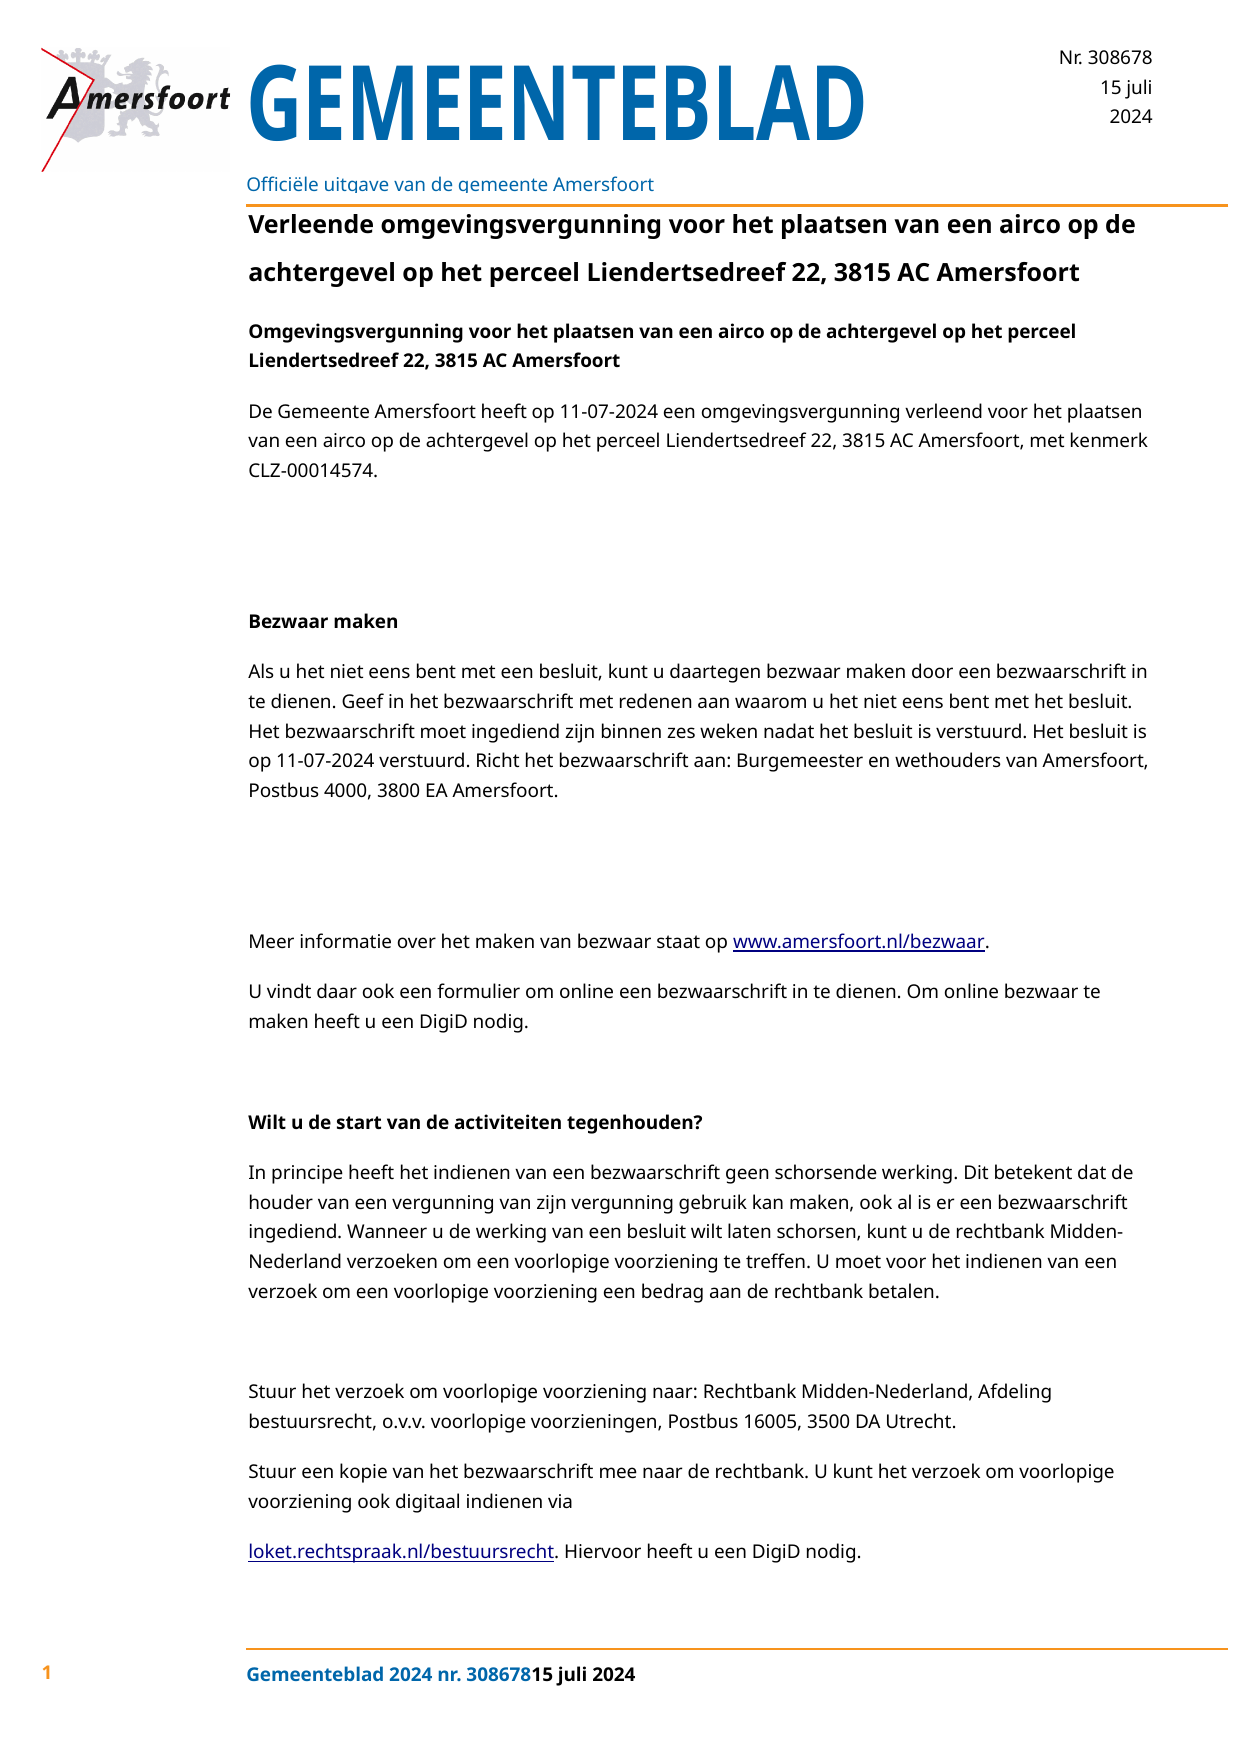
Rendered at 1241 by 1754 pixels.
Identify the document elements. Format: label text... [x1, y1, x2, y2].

text Verleende omgevingsvergunning voor het plaatsen van een airco op de achtergevel op het perceel Liendertsedreef 22, 3815 AC Amersfoort [248, 207, 1152, 288]
text Stuur een kopie van het bezwaarschrift mee naar de rechtbank. U kunt het verzoek om voorlopige voorziening ook digitaal indienen via [248, 1459, 1152, 1514]
picture [41, 47, 231, 172]
text Stuur het verzoek om voorlopige voorziening naar: Rechtbank Midden-Nederland, Afdeling bestuursrecht, o.v.v. voorlopige voorzieningen, Postbus 16005, 3500 DA Utrecht. [248, 1379, 1152, 1434]
text loket.rechtspraak.nl/bestuursrecht. Hiervoor heeft u een DigiD nodig. [248, 1539, 1152, 1564]
text Meer informatie over het maken van bezwaar staat op www.amersfoort.nl/bezwaar. [248, 928, 1152, 954]
text De Gemeente Amersfoort heeft op 11-07-2024 een omgevingsvergunning verleend voor het plaatsen van een airco op de achtergevel op het perceel Liendertsedreef 22, 3815 AC Amersfoort, met kenmerk CLZ-00014574. [248, 398, 1152, 483]
text Omgevingsvergunning voor het plaatsen van een airco op de achtergevel op het perceel Liendertsedreef 22, 3815 AC Amersfoort [248, 318, 1152, 373]
text In principe heeft het indienen van een bezwaarschrift geen schorsende werking. Dit betekent dat de houder van een vergunning van zijn vergunning gebruik kan maken, ook al is er een bezwaarschrift ingediend. Wanneer u de werking van een besluit wilt laten schorsen, kunt u de rechtbank Midden-Nederland verzoeken om een voorlopige voorziening te treffen. U moet voor het indienen van een verzoek om een voorlopige voorziening een bedrag aan de rechtbank betalen. [248, 1159, 1152, 1304]
text Bezwaar maken [248, 608, 1152, 634]
text Wilt u de start van de activiteiten tegenhouden? [248, 1109, 1152, 1135]
text Als u het niet eens bent met een besluit, kunt u daartegen bezwaar maken door een bezwaarschrift in te dienen. Geef in het bezwaarschrift met redenen aan waarom u het niet eens bent met het besluit. Het bezwaarschrift moet ingediend zijn binnen zes weken nadat het besluit is verstuurd. Het besluit is op 11-07-2024 verstuurd. Richt het bezwaarschrift aan: Burgemeester en wethouders van Amersfoort, Postbus 4000, 3800 EA Amersfoort. [248, 659, 1152, 803]
text U vindt daar ook een formulier om online een bezwaarschrift in te dienen. Om online bezwaar te maken heeft u een DigiD nodig. [248, 979, 1152, 1034]
